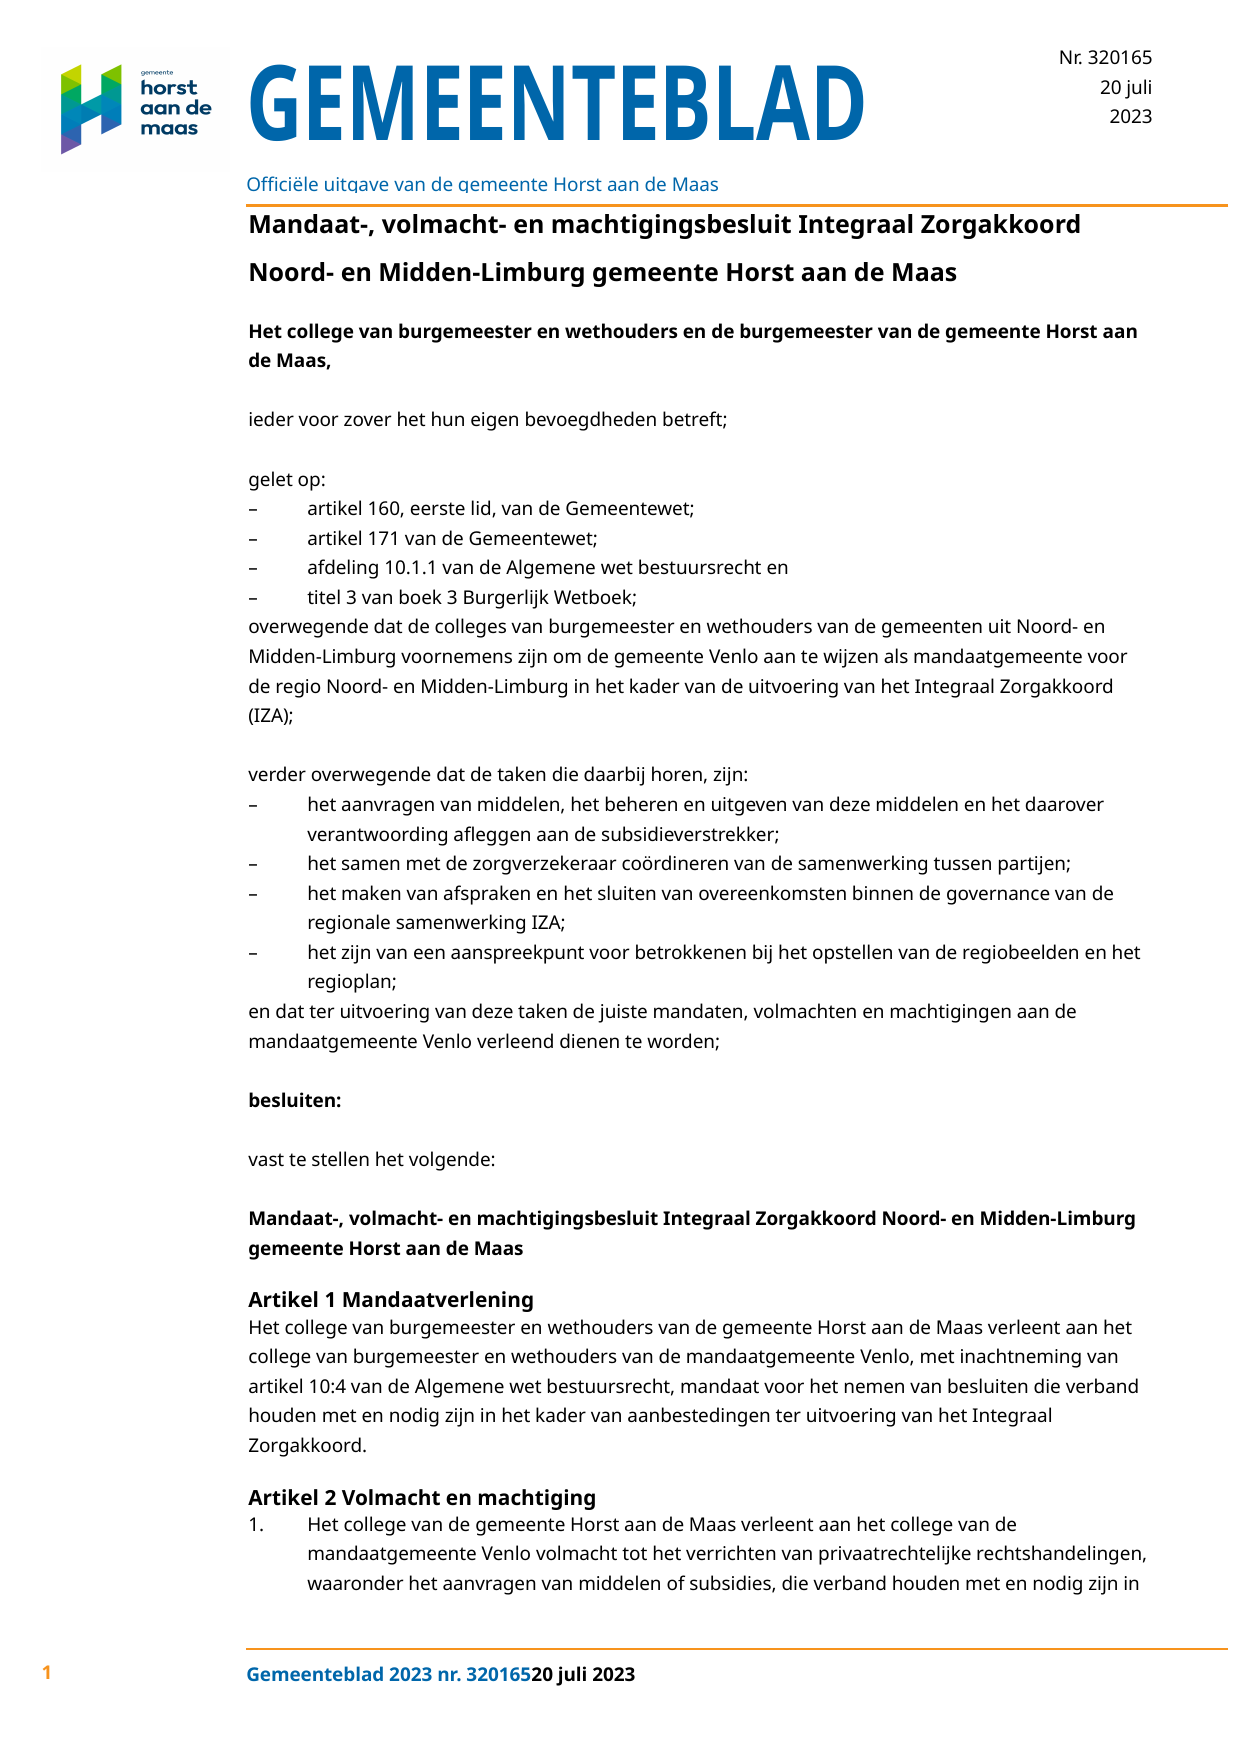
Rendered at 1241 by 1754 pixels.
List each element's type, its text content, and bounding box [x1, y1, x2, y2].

text en dat ter uitvoering van deze taken de juiste mandaten, volmachten en machtigingen aan de mandaatgemeente Venlo verleend dienen te worden; [248, 998, 1152, 1054]
list titel 3 van boek 3 Burgerlijk Wetboek; [248, 584, 1152, 610]
text ieder voor zover het hun eigen bevoegdheden betreft; [248, 407, 1152, 432]
text gelet op: [248, 466, 1152, 492]
text overwegende dat de colleges van burgemeester en wethouders van de gemeenten uit Noord- en Midden-Limburg voornemens zijn om de gemeente Venlo aan te wijzen als mandaatgemeente voor de regio Noord- en Midden-Limburg in het kader van de uitvoering van het Integraal Zorgakkoord (IZA); [248, 614, 1152, 728]
text Artikel 1 Mandaatverlening [248, 1285, 1152, 1314]
text vast te stellen het volgende: [248, 1146, 1152, 1172]
list artikel 160, eerste lid, van de Gemeentewet; [248, 495, 1152, 521]
text besluiten: [248, 1087, 1152, 1113]
list het maken van afspraken en het sluiten van overeenkomsten binnen de governance van de regionale samenwerking IZA; [248, 880, 1152, 935]
list het samen met de zorgverzekeraar coördineren van de samenwerking tussen partijen; [248, 850, 1152, 876]
list Het college van de gemeente Horst aan de Maas verleent aan het college van de mandaatgemeente Venlo volmacht tot het verrichten van privaatrechtelijke rechtshandelingen, waaronder het aanvragen van middelen of subsidies, die verband houden met en nodig zijn in [248, 1511, 1152, 1596]
text Artikel 2 Volmacht en machtiging [248, 1483, 1152, 1511]
text Het college van burgemeester en wethouders van de gemeente Horst aan de Maas verleent aan het college van burgemeester en wethouders van de mandaatgemeente Venlo, met inachtneming van artikel 10:4 van de Algemene wet bestuursrecht, mandaat voor het nemen van besluiten die verband houden met en nodig zijn in het kader van aanbestedingen ter uitvoering van het Integraal Zorgakkoord. [248, 1314, 1152, 1458]
list het zijn van een aanspreekpunt voor betrokkenen bij het opstellen van de regiobeelden en het regioplan; [248, 939, 1152, 994]
picture [41, 47, 231, 172]
list het aanvragen van middelen, het beheren en uitgeven van deze middelen en het daarover verantwoording afleggen aan de subsidieverstrekker; [248, 791, 1152, 847]
text verder overwegende dat de taken die daarbij horen, zijn: [248, 762, 1152, 787]
list afdeling 10.1.1 van de Algemene wet bestuursrecht en [248, 554, 1152, 580]
text Het college van burgemeester en wethouders en de burgemeester van de gemeente Horst aan de Maas, [248, 318, 1152, 373]
text Mandaat-, volmacht- en machtigingsbesluit Integraal Zorgakkoord Noord- en Midden-Limburg gemeente Horst aan de Maas [248, 207, 1152, 288]
text Mandaat-, volmacht- en machtigingsbesluit Integraal Zorgakkoord Noord- en Midden-Limburg gemeente Horst aan de Maas [248, 1205, 1152, 1261]
list artikel 171 van de Gemeentewet; [248, 525, 1152, 551]
